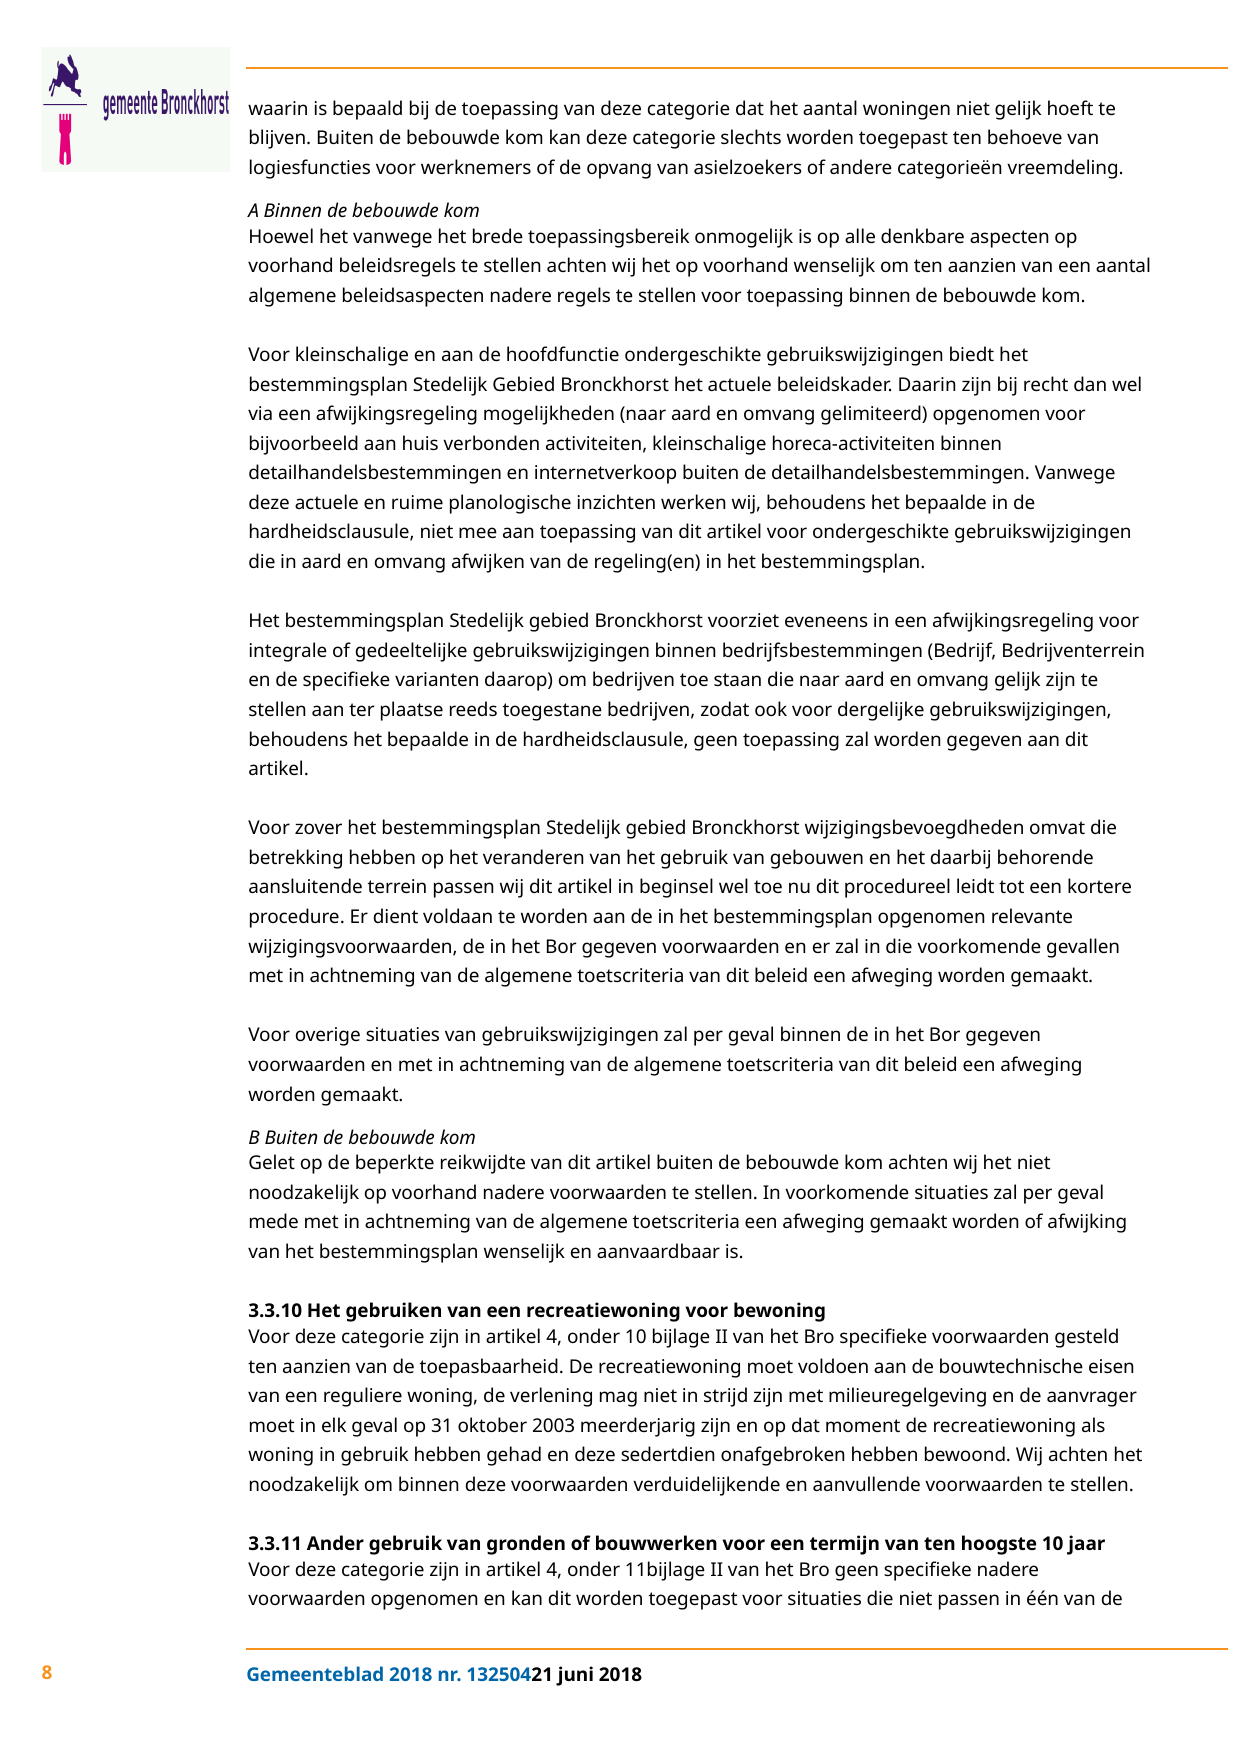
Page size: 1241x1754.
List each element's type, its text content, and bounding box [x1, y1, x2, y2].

text waarin is bepaald bij de toepassing van deze categorie dat het aantal woningen niet gelijk hoeft te blijven. Buiten de bebouwde kom kan deze categorie slechts worden toegepast ten behoeve van logiesfuncties voor werknemers of de opvang van asielzoekers of andere categorieën vreemdeling. [248, 95, 1152, 180]
text B Buiten de bebouwde kom [248, 1124, 1152, 1149]
text Voor zover het bestemmingsplan Stedelijk gebied Bronckhorst wijzigingsbevoegdheden omvat die betrekking hebben op het veranderen van het gebruik van gebouwen en het daarbij behorende aansluitende terrein passen wij dit artikel in beginsel wel toe nu dit procedureel leidt tot een kortere procedure. Er dient voldaan te worden aan de in het bestemmingsplan opgenomen relevante wijzigingsvoorwaarden, de in het Bor gegeven voorwaarden en er zal in die voorkomende gevallen met in achtneming van de algemene toetscriteria van dit beleid een afweging worden gemaakt. [248, 814, 1152, 988]
text Hoewel het vanwege het brede toepassingsbereik onmogelijk is op alle denkbare aspecten op voorhand beleidsregels te stellen achten wij het op voorhand wenselijk om ten aanzien van een aantal algemene beleidsaspecten nadere regels te stellen voor toepassing binnen de bebouwde kom. [248, 223, 1152, 308]
text Voor deze categorie zijn in artikel 4, onder 11bijlage II van het Bro geen specifieke nadere voorwaarden opgenomen en kan dit worden toegepast voor situaties die niet passen in één van de [248, 1556, 1152, 1611]
text Voor kleinschalige en aan de hoofdfunctie ondergeschikte gebruikswijzigingen biedt het bestemmingsplan Stedelijk Gebied Bronckhorst het actuele beleidskader. Daarin zijn bij recht dan wel via een afwijkingsregeling mogelijkheden (naar aard en omvang gelimiteerd) opgenomen voor bijvoorbeeld aan huis verbonden activiteiten, kleinschalige horeca-activiteiten binnen detailhandelsbestemmingen en internetverkoop buiten de detailhandelsbestemmingen. Vanwege deze actuele en ruime planologische inzichten werken wij, behoudens het bepaalde in de hardheidsclausule, niet mee aan toepassing van dit artikel voor ondergeschikte gebruikswijzigingen die in aard en omvang afwijken van de regeling(en) in het bestemmingsplan. [248, 341, 1152, 574]
text Het bestemmingsplan Stedelijk gebied Bronckhorst voorziet eveneens in een afwijkingsregeling voor integrale of gedeeltelijke gebruikswijzigingen binnen bedrijfsbestemmingen (Bedrijf, Bedrijventerrein en de specifieke varianten daarop) om bedrijven toe staan die naar aard en omvang gelijk zijn te stellen aan ter plaatse reeds toegestane bedrijven, zodat ook voor dergelijke gebruikswijzigingen, behoudens het bepaalde in de hardheidsclausule, geen toepassing zal worden gegeven aan dit artikel. [248, 607, 1152, 781]
text A Binnen de bebouwde kom [248, 197, 1152, 223]
text 3.3.10 Het gebruiken van een recreatiewoning voor bewoning [248, 1297, 1152, 1323]
text Voor overige situaties van gebruikswijzigingen zal per geval binnen de in het Bor gegeven voorwaarden en met in achtneming van de algemene toetscriteria van dit beleid een afweging worden gemaakt. [248, 1022, 1152, 1106]
picture [41, 47, 231, 172]
text Gelet op de beperkte reikwijdte van dit artikel buiten de bebouwde kom achten wij het niet noodzakelijk op voorhand nadere voorwaarden te stellen. In voorkomende situaties zal per geval mede met in achtneming van de algemene toetscriteria een afweging gemaakt worden of afwijking van het bestemmingsplan wenselijk en aanvaardbaar is. [248, 1149, 1152, 1264]
text Voor deze categorie zijn in artikel 4, onder 10 bijlage II van het Bro specifieke voorwaarden gesteld ten aanzien van de toepasbaarheid. De recreatiewoning moet voldoen aan de bouwtechnische eisen van een reguliere woning, de verlening mag niet in strijd zijn met milieuregelgeving en de aanvrager moet in elk geval op 31 oktober 2003 meerderjarig zijn en op dat moment de recreatiewoning als woning in gebruik hebben gehad en deze sedertdien onafgebroken hebben bewoond. Wij achten het noodzakelijk om binnen deze voorwaarden verduidelijkende en aanvullende voorwaarden te stellen. [248, 1323, 1152, 1497]
text 3.3.11 Ander gebruik van gronden of bouwwerken voor een termijn van ten hoogste 10 jaar [248, 1530, 1152, 1556]
